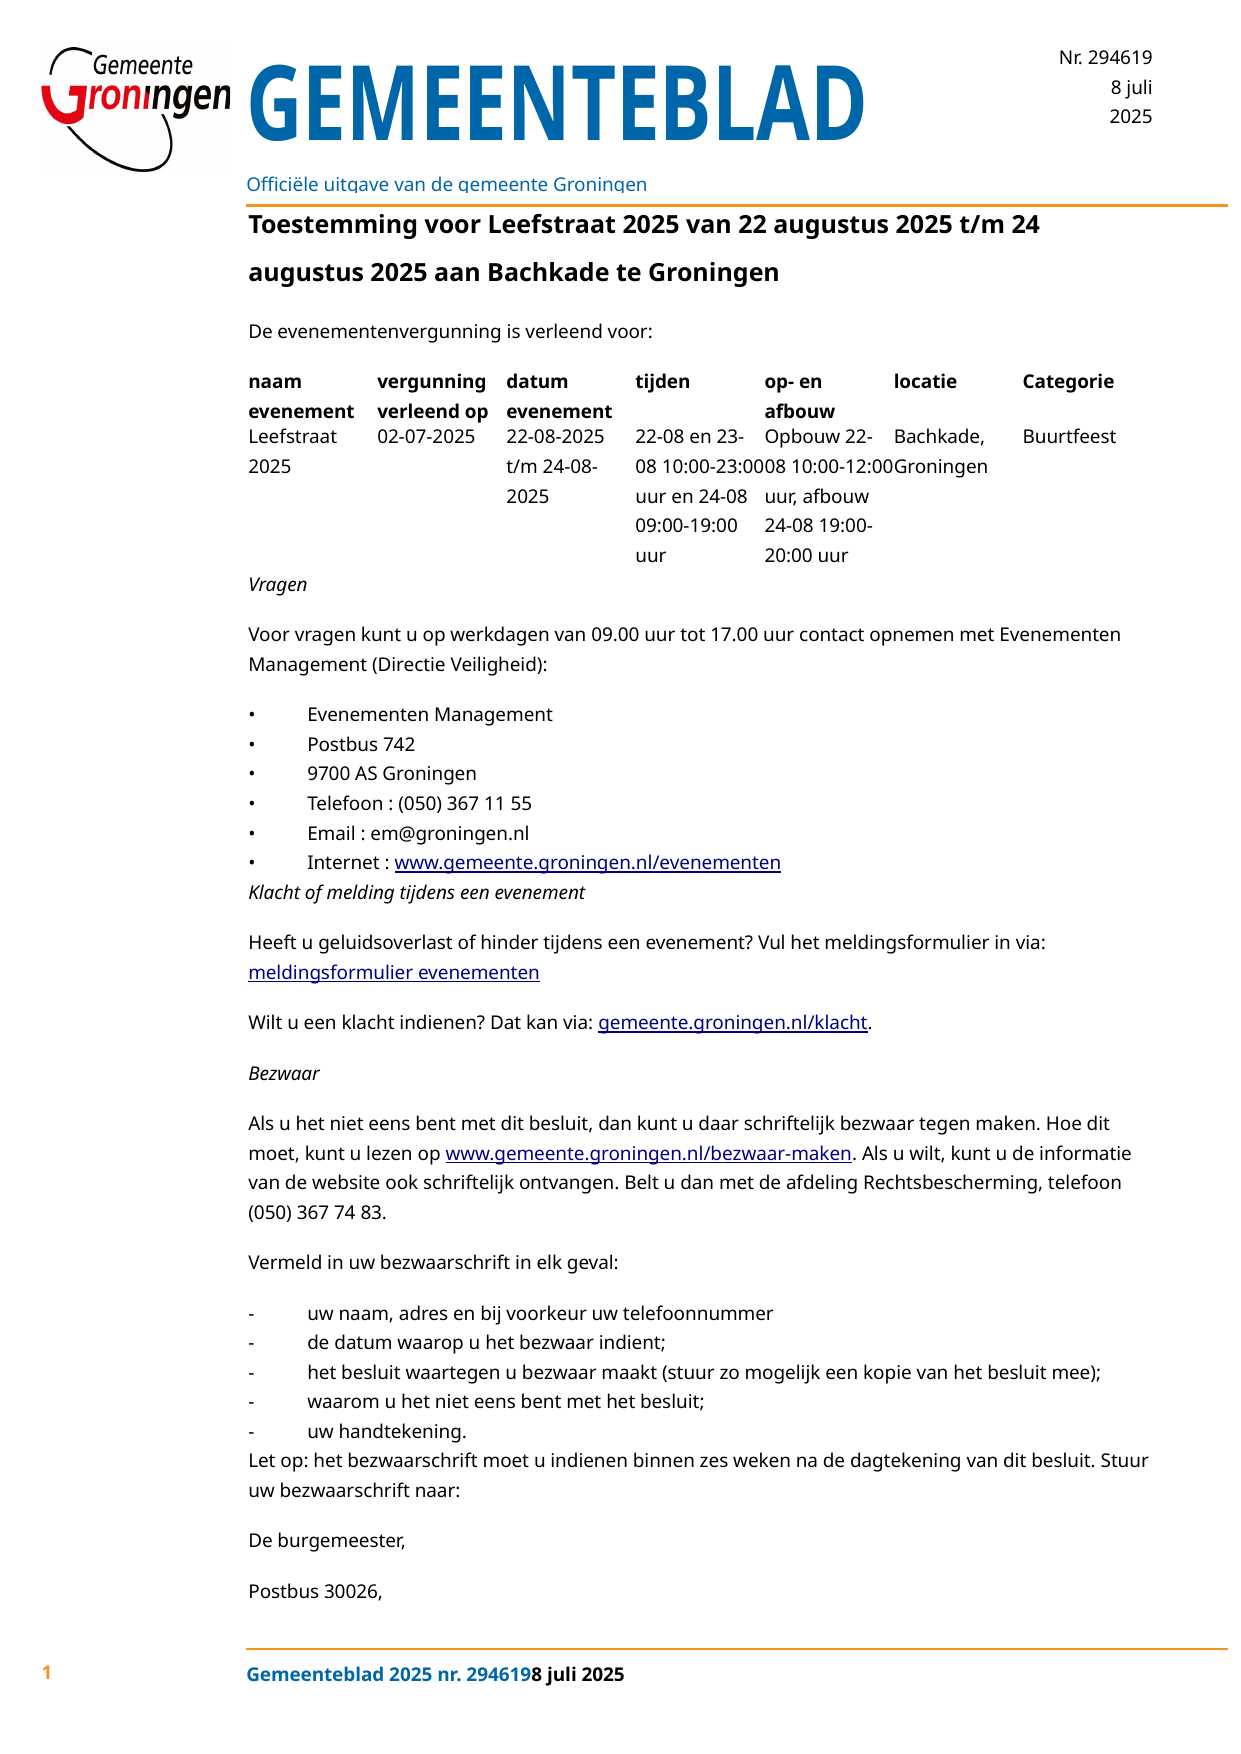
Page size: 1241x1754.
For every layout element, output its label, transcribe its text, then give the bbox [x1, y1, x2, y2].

table_cell 22-08-2025 t/m 24-08-2025 [506, 424, 635, 568]
table_header Categorie [1023, 369, 1152, 424]
list waarom u het niet eens bent met het besluit; [248, 1388, 1152, 1414]
table_cell 22-08 en 23-08 10:00-23:00 uur en 24-08 09:00-19:00 uur [635, 424, 764, 568]
table_cell Opbouw 22-08 10:00-12:00 uur, afbouw 24-08 19:00-20:00 uur [764, 424, 893, 568]
table_header tijden [635, 369, 764, 424]
table_cell Bachkade, Groningen [894, 424, 1022, 568]
picture [41, 47, 231, 172]
list het besluit waartegen u bezwaar maakt (stuur zo mogelijk een kopie van het besluit mee); [248, 1359, 1152, 1385]
text Vermeld in uw bezwaarschrift in elk geval: [248, 1249, 1152, 1275]
list Email : em@groningen.nl [248, 820, 1152, 846]
table_cell Buurtfeest [1023, 424, 1152, 568]
text Vragen [248, 571, 1152, 597]
text Voor vragen kunt u op werkdagen van 09.00 uur tot 17.00 uur contact opnemen met Evenementen Management (Directie Veiligheid): [248, 621, 1152, 677]
table_cell Leefstraat 2025 [248, 424, 377, 568]
list Postbus 742 [248, 731, 1152, 757]
text Let op: het bezwaarschrift moet u indienen binnen zes weken na de dagtekening van dit besluit. Stuur uw bezwaarschrift naar: [248, 1448, 1152, 1503]
text Klacht of melding tijdens een evenement [248, 879, 1152, 905]
text Postbus 30026, [248, 1578, 1152, 1604]
table_header datum evenement [506, 369, 635, 424]
text Als u het niet eens bent met dit besluit, dan kunt u daar schriftelijk bezwaar tegen maken. Hoe dit moet, kunt u lezen op www.gemeente.groningen.nl/bezwaar-maken. Als u wilt, kunt u de informatie van de website ook schriftelijk ontvangen. Belt u dan met de afdeling Rechtsbescherming, telefoon (050) 367 74 83. [248, 1110, 1152, 1225]
list uw naam, adres en bij voorkeur uw telefoonnummer [248, 1300, 1152, 1326]
text Heeft u geluidsoverlast of hinder tijdens een evenement? Vul het meldingsformulier in via: meldingsformulier evenementen [248, 929, 1152, 985]
text De evenementenvergunning is verleend voor: [248, 318, 1152, 344]
table_header op- en afbouw [764, 369, 893, 424]
list Telefoon : (050) 367 11 55 [248, 790, 1152, 816]
text Toestemming voor Leefstraat 2025 van 22 augustus 2025 t/m 24 augustus 2025 aan Bachkade te Groningen [248, 207, 1152, 288]
list Internet : www.gemeente.groningen.nl/evenementen [248, 849, 1152, 875]
table_header vergunning verleend op [377, 369, 506, 424]
list uw handtekening. [248, 1418, 1152, 1444]
text Bezwaar [248, 1060, 1152, 1086]
list Evenementen Management [248, 701, 1152, 727]
table_header naam evenement [248, 369, 377, 424]
list 9700 AS Groningen [248, 761, 1152, 786]
text Wilt u een klacht indienen? Dat kan via: gemeente.groningen.nl/klacht. [248, 1009, 1152, 1035]
table_cell 02-07-2025 [377, 424, 506, 568]
text De burgemeester, [248, 1528, 1152, 1553]
list de datum waarop u het bezwaar indient; [248, 1329, 1152, 1355]
table_header locatie [894, 369, 1022, 424]
